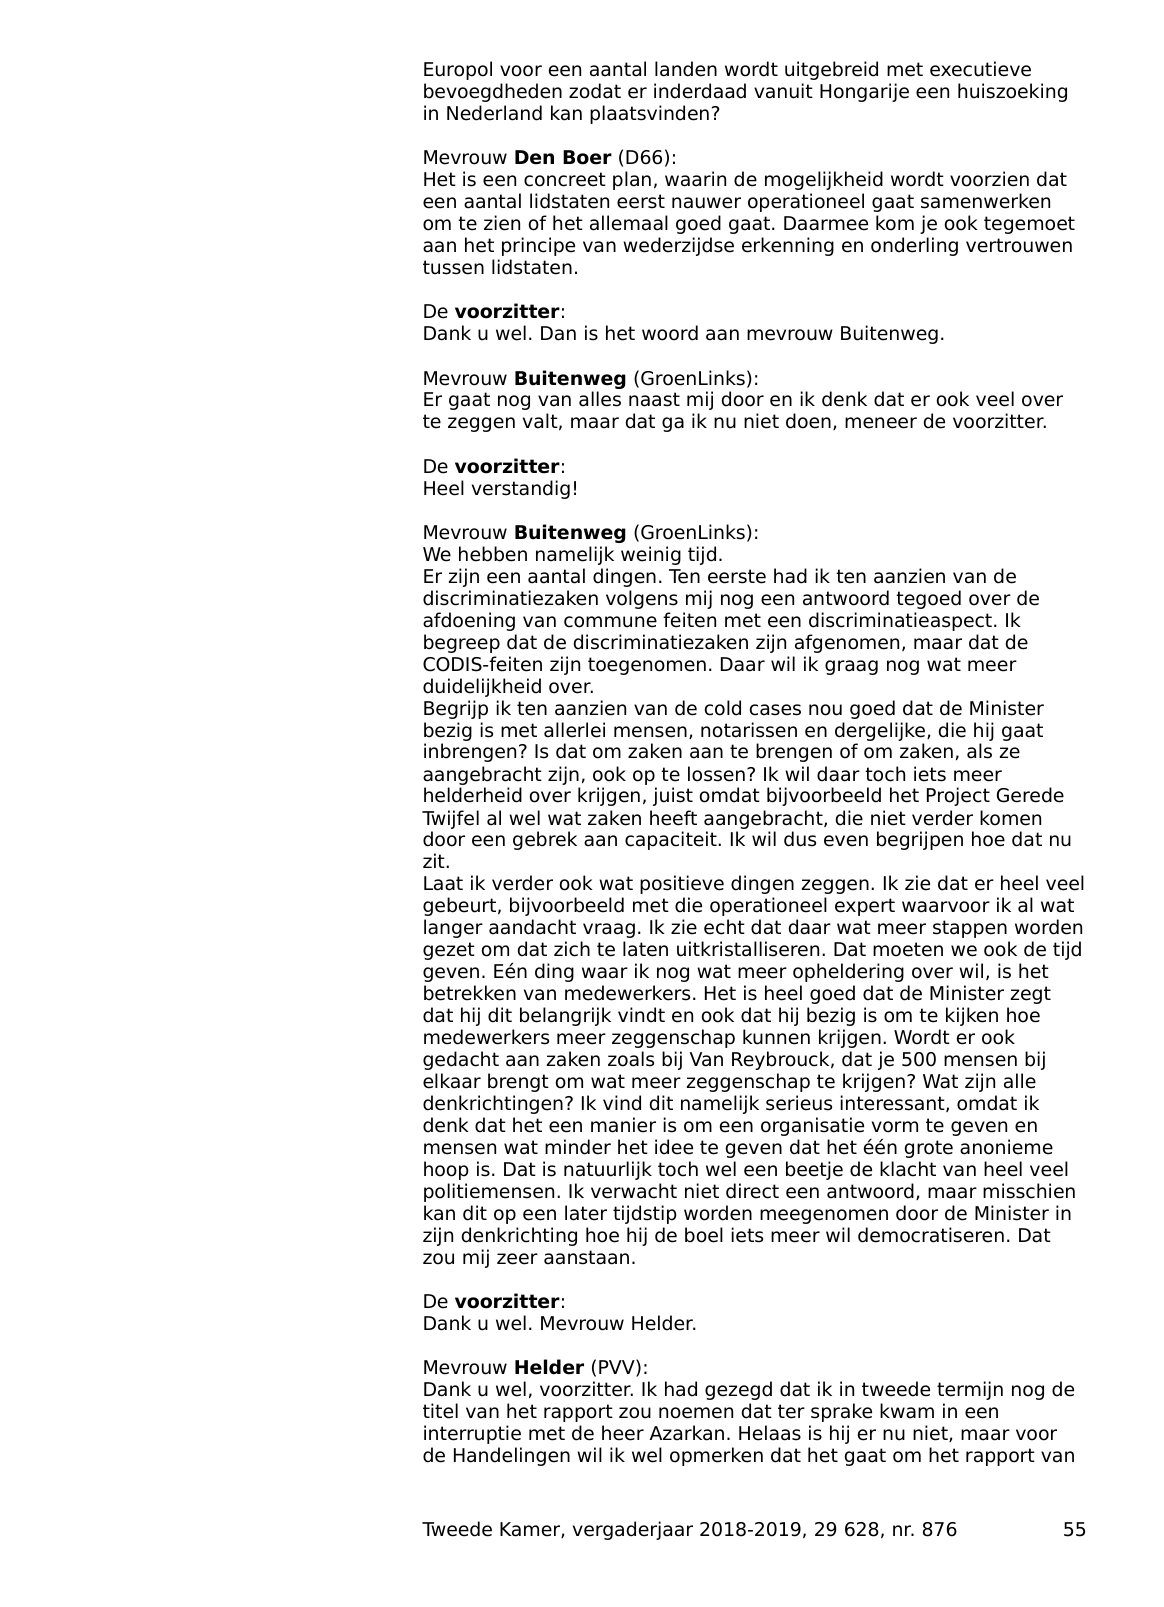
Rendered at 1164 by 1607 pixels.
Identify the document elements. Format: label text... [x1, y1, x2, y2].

text Dank u wel. Dan is het woord aan mevrouw Buitenweg. [422, 323, 1087, 345]
text Mevrouw Den Boer (D66): [422, 147, 1087, 169]
text Laat ik verder ook wat positieve dingen zeggen. Ik zie dat er heel veel gebeurt, bijvoorbeeld met die operationeel expert waarvoor ik al wat langer aandacht vraag. Ik zie echt dat daar wat meer stappen worden gezet om dat zich te laten uitkristalliseren. Dat moeten we ook de tijd geven. Eén ding waar ik nog wat meer opheldering over wil, is het betrekken van medewerkers. Het is heel goed dat de Minister zegt dat hij dit belangrijk vindt en ook dat hij bezig is om te kijken hoe medewerkers meer zeggenschap kunnen krijgen. Wordt er ook gedacht aan zaken zoals bij Van Reybrouck, dat je 500 mensen bij elkaar brengt om wat meer zeggenschap te krijgen? Wat zijn alle denkrichtingen? Ik vind dit namelijk serieus interessant, omdat ik denk dat het een manier is om een organisatie vorm te geven en mensen wat minder het idee te geven dat het één grote anonieme hoop is. Dat is natuurlijk toch wel een beetje de klacht van heel veel politiemensen. Ik verwacht niet direct een antwoord, maar misschien kan dit op een later tijdstip worden meegenomen door de Minister in zijn denkrichting hoe hij de boel iets meer wil democratiseren. Dat zou mij zeer aanstaan. [422, 873, 1087, 1269]
text Dank u wel. Mevrouw Helder. [422, 1313, 1087, 1335]
text We hebben namelijk weinig tijd. [422, 544, 1087, 566]
text Er zijn een aantal dingen. Ten eerste had ik ten aanzien van de discriminatiezaken volgens mij nog een antwoord tegoed over de afdoening van commune feiten met een discriminatieaspect. Ik begreep dat de discriminatiezaken zijn afgenomen, maar dat de CODIS-feiten zijn toegenomen. Daar wil ik graag nog wat meer duidelijkheid over. [422, 566, 1087, 697]
text Mevrouw Buitenweg (GroenLinks): [422, 522, 1087, 544]
text Mevrouw Helder (PVV): [422, 1357, 1087, 1379]
text Er gaat nog van alles naast mij door en ik denk dat er ook veel over te zeggen valt, maar dat ga ik nu niet doen, meneer de voorzitter. [422, 389, 1087, 433]
text Begrijp ik ten aanzien van de cold cases nou goed dat de Minister bezig is met allerlei mensen, notarissen en dergelijke, die hij gaat inbrengen? Is dat om zaken aan te brengen of om zaken, als ze aangebracht zijn, ook op te lossen? Ik wil daar toch iets meer helderheid over krijgen, juist omdat bijvoorbeeld het Project Gerede Twijfel al wel wat zaken heeft aangebracht, die niet verder komen door een gebrek aan capaciteit. Ik wil dus even begrijpen hoe dat nu zit. [422, 697, 1087, 873]
text Het is een concreet plan, waarin de mogelijkheid wordt voorzien dat een aantal lidstaten eerst nauwer operationeel gaat samenwerken om te zien of het allemaal goed gaat. Daarmee kom je ook tegemoet aan het principe van wederzijdse erkenning en onderling vertrouwen tussen lidstaten. [422, 169, 1087, 279]
text De voorzitter: [422, 1291, 1087, 1313]
text Europol voor een aantal landen wordt uitgebreid met executieve bevoegdheden zodat er inderdaad vanuit Hongarije een huiszoeking in Nederland kan plaatsvinden? [422, 59, 1087, 125]
text Mevrouw Buitenweg (GroenLinks): [422, 367, 1087, 389]
text De voorzitter: [422, 301, 1087, 323]
text Dank u wel, voorzitter. Ik had gezegd dat ik in tweede termijn nog de titel van het rapport zou noemen dat ter sprake kwam in een interruptie met de heer Azarkan. Helaas is hij er nu niet, maar voor de Handelingen wil ik wel opmerken dat het gaat om het rapport van [422, 1379, 1087, 1467]
text De voorzitter: [422, 456, 1087, 477]
text Heel verstandig! [422, 477, 1087, 499]
